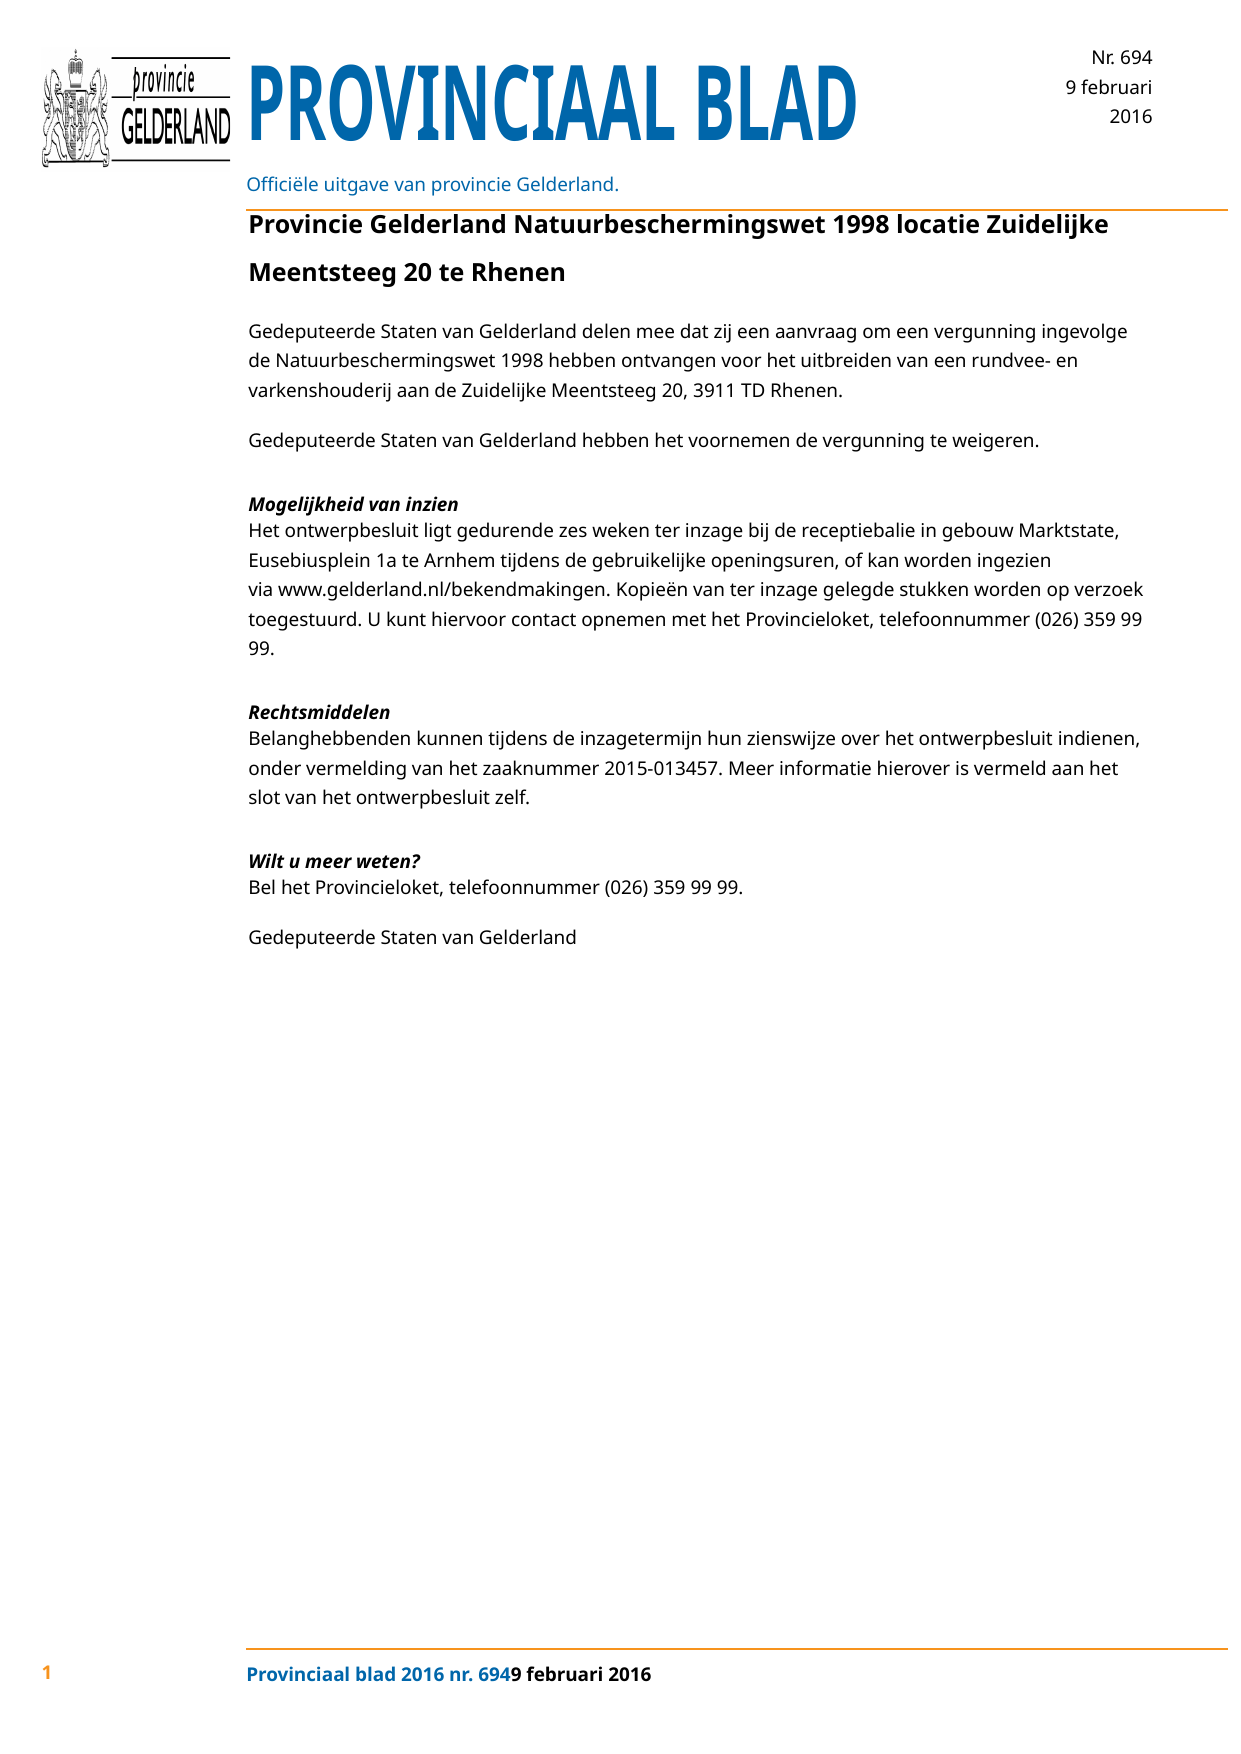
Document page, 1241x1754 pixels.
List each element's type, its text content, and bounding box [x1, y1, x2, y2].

text Het ontwerpbesluit ligt gedurende zes weken ter inzage bij de receptiebalie in gebouw Marktstate, Eusebiusplein 1a te Arnhem tijdens de gebruikelijke openingsuren, of kan worden ingezien via www.gelderland.nl/bekendmakingen. Kopieën van ter inzage gelegde stukken worden op verzoek toegestuurd. U kunt hiervoor contact opnemen met het Provincieloket, telefoonnummer (026) 359 99 99. [248, 517, 1152, 661]
text Gedeputeerde Staten van Gelderland [248, 924, 1152, 950]
text Gedeputeerde Staten van Gelderland hebben het voornemen de vergunning te weigeren. [248, 427, 1152, 453]
text Bel het Provincieloket, telefoonnummer (026) 359 99 99. [248, 874, 1152, 900]
picture [41, 47, 231, 172]
text Rechtsmiddelen [248, 699, 1152, 725]
text Wilt u meer weten? [248, 848, 1152, 874]
text Mogelijkheid van inzien [248, 491, 1152, 517]
text Provincie Gelderland Natuurbeschermingswet 1998 locatie Zuidelijke Meentsteeg 20 te Rhenen [248, 211, 1152, 288]
text Belanghebbenden kunnen tijdens de inzagetermijn hun zienswijze over het ontwerpbesluit indienen, onder vermelding van het zaaknummer 2015-013457. Meer informatie hierover is vermeld aan het slot van het ontwerpbesluit zelf. [248, 725, 1152, 810]
text Gedeputeerde Staten van Gelderland delen mee dat zij een aanvraag om een vergunning ingevolge de Natuurbeschermingswet 1998 hebben ontvangen voor het uitbreiden van een rundvee- en varkenshouderij aan de Zuidelijke Meentsteeg 20, 3911 TD Rhenen. [248, 318, 1152, 403]
